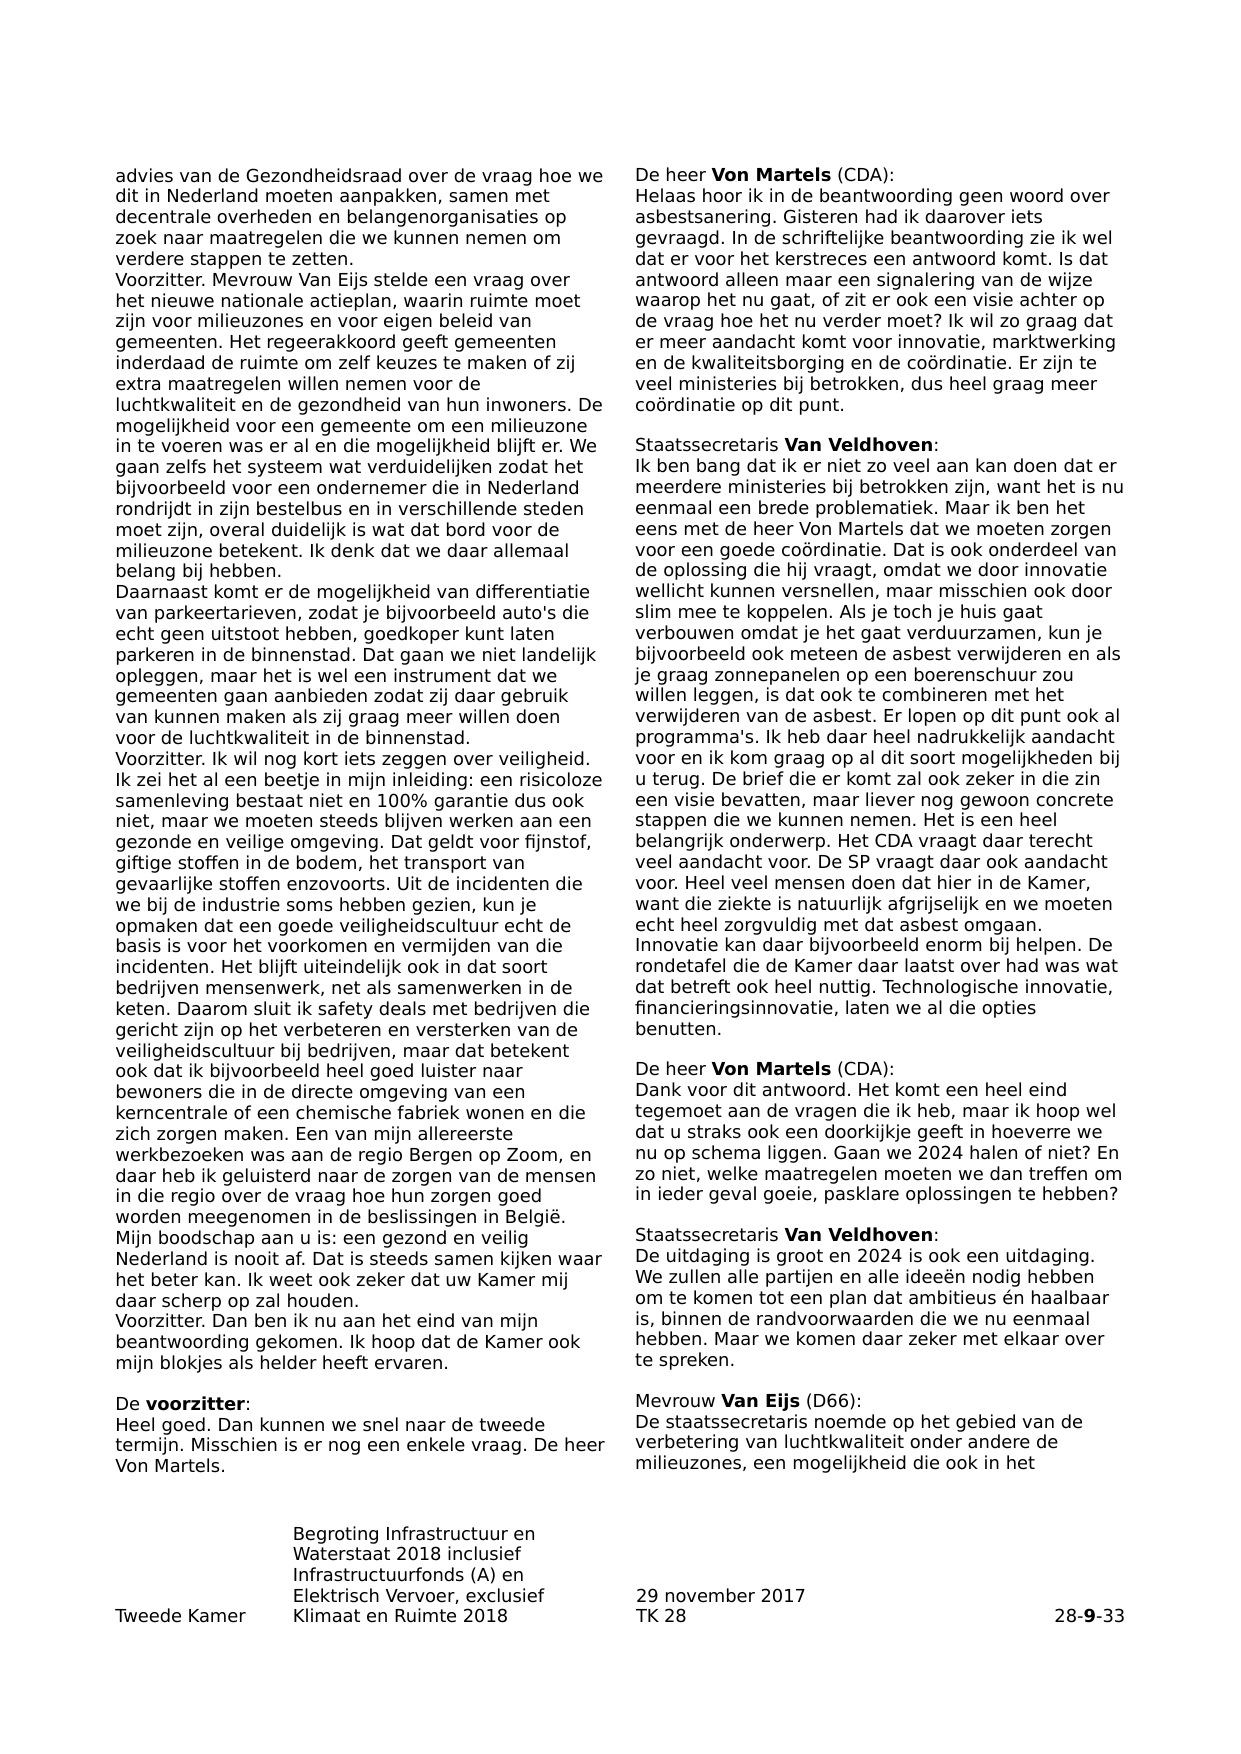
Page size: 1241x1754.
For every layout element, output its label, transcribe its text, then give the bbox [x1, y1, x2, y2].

text Mevrouw Van Eijs (D66): [635, 1391, 1125, 1411]
text Daarnaast komt er de mogelijkheid van differentiatie van parkeertarieven, zodat je bijvoorbeeld auto's die echt geen uitstoot hebben, goedkoper kunt laten parkeren in de binnenstad. Dat gaan we niet landelijk opleggen, maar het is wel een instrument dat we gemeenten gaan aanbieden zodat zij daar gebruik van kunnen maken als zij graag meer willen doen voor de luchtkwaliteit in de binnenstad. [115, 582, 605, 749]
text Voorzitter. Ik wil nog kort iets zeggen over veiligheid. Ik zei het al een beetje in mijn inleiding: een risicoloze samenleving bestaat niet en 100% garantie dus ook niet, maar we moeten steeds blijven werken aan een gezonde en veilige omgeving. Dat geldt voor fijnstof, giftige stoffen in de bodem, het transport van gevaarlijke stoffen enzovoorts. Uit de incidenten die we bij de industrie soms hebben gezien, kun je opmaken dat een goede veiligheidscultuur echt de basis is voor het voorkomen en vermijden van die incidenten. Het blijft uiteindelijk ook in dat soort bedrijven mensenwerk, net als samenwerken in de keten. Daarom sluit ik safety deals met bedrijven die gericht zijn op het verbeteren en versterken van de veiligheidscultuur bij bedrijven, maar dat betekent ook dat ik bijvoorbeeld heel goed luister naar bewoners die in de directe omgeving van een kerncentrale of een chemische fabriek wonen en die zich zorgen maken. Een van mijn allereerste werkbezoeken was aan de regio Bergen op Zoom, en daar heb ik geluisterd naar de zorgen van de mensen in die regio over de vraag hoe hun zorgen goed worden meegenomen in de beslissingen in België. Mijn boodschap aan u is: een gezond en veilig Nederland is nooit af. Dat is steeds samen kijken waar het beter kan. Ik weet ook zeker dat uw Kamer mij daar scherp op zal houden. [115, 749, 605, 1311]
text De uitdaging is groot en 2024 is ook een uitdaging. We zullen alle partijen en alle ideeën nodig hebben om te komen tot een plan dat ambitieus én haalbaar is, binnen de randvoorwaarden die we nu eenmaal hebben. Maar we komen daar zeker met elkaar over te spreken. [635, 1246, 1125, 1371]
text Helaas hoor ik in de beantwoording geen woord over asbestsanering. Gisteren had ik daarover iets gevraagd. In de schriftelijke beantwoording zie ik wel dat er voor het kerstreces een antwoord komt. Is dat antwoord alleen maar een signalering van de wijze waarop het nu gaat, of zit er ook een visie achter op de vraag hoe het nu verder moet? Ik wil zo graag dat er meer aandacht komt voor innovatie, marktwerking en de kwaliteitsborging en de coördinatie. Er zijn te veel ministeries bij betrokken, dus heel graag meer coördinatie op dit punt. [635, 186, 1125, 415]
text Voorzitter. Dan ben ik nu aan het eind van mijn beantwoording gekomen. Ik hoop dat de Kamer ook mijn blokjes als helder heeft ervaren. [115, 1311, 605, 1374]
text advies van de Gezondheidsraad over de vraag hoe we dit in Nederland moeten aanpakken, samen met decentrale overheden en belangenorganisaties op zoek naar maatregelen die we kunnen nemen om verdere stappen te zetten. [115, 165, 605, 269]
text Ik ben bang dat ik er niet zo veel aan kan doen dat er meerdere ministeries bij betrokken zijn, want het is nu eenmaal een brede problematiek. Maar ik ben het eens met de heer Von Martels dat we moeten zorgen voor een goede coördinatie. Dat is ook onderdeel van de oplossing die hij vraagt, omdat we door innovatie wellicht kunnen versnellen, maar misschien ook door slim mee te koppelen. Als je toch je huis gaat verbouwen omdat je het gaat verduurzamen, kun je bijvoorbeeld ook meteen de asbest verwijderen en als je graag zonnepanelen op een boerenschuur zou willen leggen, is dat ook te combineren met het verwijderen van de asbest. Er lopen op dit punt ook al programma's. Ik heb daar heel nadrukkelijk aandacht voor en ik kom graag op al dit soort mogelijkheden bij u terug. De brief die er komt zal ook zeker in die zin een visie bevatten, maar liever nog gewoon concrete stappen die we kunnen nemen. Het is een heel belangrijk onderwerp. Het CDA vraagt daar terecht veel aandacht voor. De SP vraagt daar ook aandacht voor. Heel veel mensen doen dat hier in de Kamer, want die ziekte is natuurlijk afgrijselijk en we moeten echt heel zorgvuldig met dat asbest omgaan. Innovatie kan daar bijvoorbeeld enorm bij helpen. De rondetafel die de Kamer daar laatst over had was wat dat betreft ook heel nuttig. Technologische innovatie, financieringsinnovatie, laten we al die opties benutten. [635, 456, 1125, 1039]
text De heer Von Martels (CDA): [635, 165, 1125, 186]
text Staatssecretaris Van Veldhoven: [635, 1225, 1125, 1246]
text Voorzitter. Mevrouw Van Eijs stelde een vraag over het nieuwe nationale actieplan, waarin ruimte moet zijn voor milieuzones en voor eigen beleid van gemeenten. Het regeerakkoord geeft gemeenten inderdaad de ruimte om zelf keuzes te maken of zij extra maatregelen willen nemen voor de luchtkwaliteit en de gezondheid van hun inwoners. De mogelijkheid voor een gemeente om een milieuzone in te voeren was er al en die mogelijkheid blijft er. We gaan zelfs het systeem wat verduidelijken zodat het bijvoorbeeld voor een ondernemer die in Nederland rondrijdt in zijn bestelbus en in verschillende steden moet zijn, overal duidelijk is wat dat bord voor de milieuzone betekent. Ik denk dat we daar allemaal belang bij hebben. [115, 269, 605, 582]
text De voorzitter: [115, 1394, 605, 1414]
text De heer Von Martels (CDA): [635, 1059, 1125, 1080]
text Heel goed. Dan kunnen we snel naar de tweede termijn. Misschien is er nog een enkele vraag. De heer Von Martels. [115, 1414, 605, 1477]
text De staatssecretaris noemde op het gebied van de verbetering van luchtkwaliteit onder andere de milieuzones, een mogelijkheid die ook in het [635, 1411, 1125, 1474]
text Dank voor dit antwoord. Het komt een heel eind tegemoet aan de vragen die ik heb, maar ik hoop wel dat u straks ook een doorkijkje geeft in hoeverre we nu op schema liggen. Gaan we 2024 halen of niet? En zo niet, welke maatregelen moeten we dan treffen om in ieder geval goeie, pasklare oplossingen te hebben? [635, 1080, 1125, 1205]
text Staatssecretaris Van Veldhoven: [635, 435, 1125, 456]
